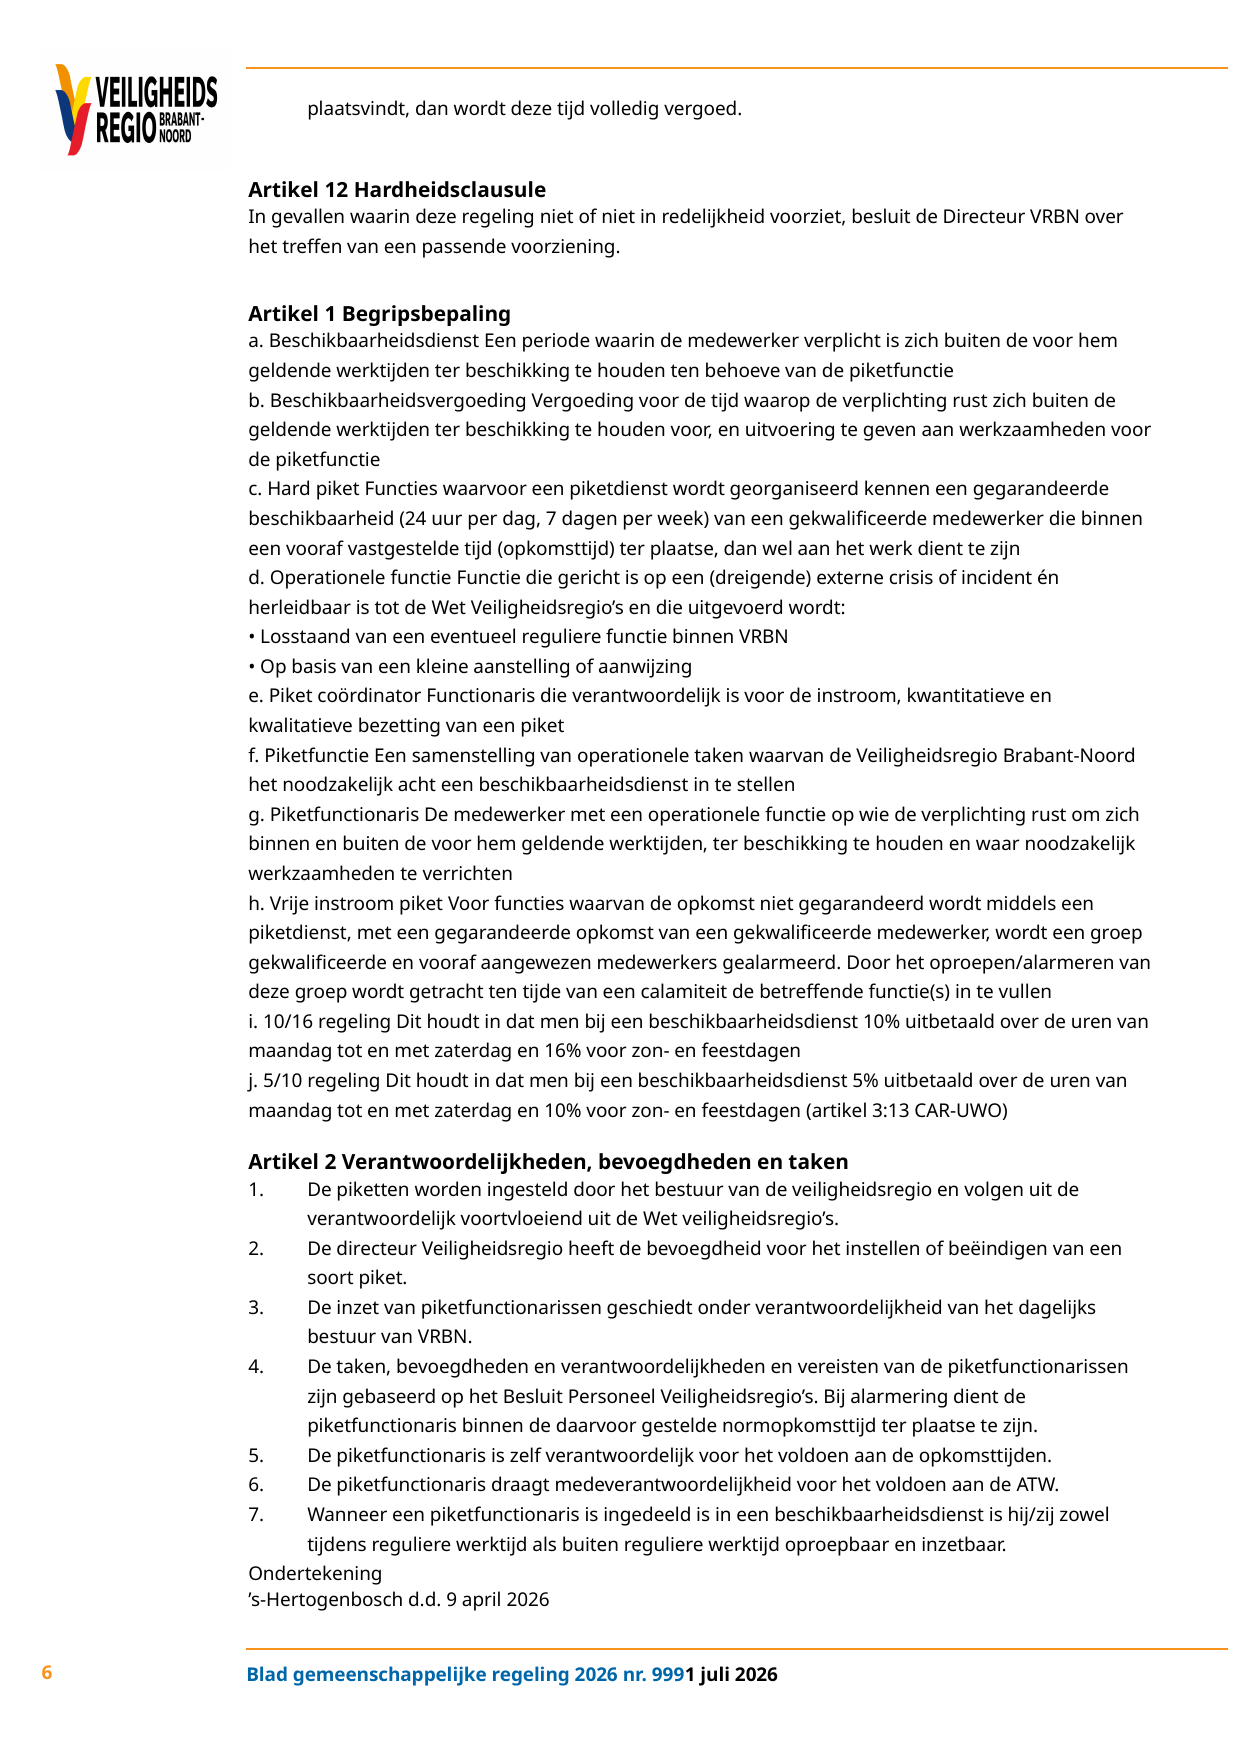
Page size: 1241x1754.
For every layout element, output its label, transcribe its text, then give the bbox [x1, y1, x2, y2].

text j. 5/10 regeling Dit houdt in dat men bij een beschikbaarheidsdienst 5% uitbetaald over de uren van maandag tot en met zaterdag en 10% voor zon- en feestdagen (artikel 3:13 CAR-UWO) [248, 1067, 1152, 1123]
text • Losstaand van een eventueel reguliere functie binnen VRBN [248, 623, 1152, 649]
text In gevallen waarin deze regeling niet of niet in redelijkheid voorziet, besluit de Directeur VRBN over het treffen van een passende voorziening. [248, 203, 1152, 258]
text Artikel 2 Verantwoordelijkheden, bevoegdheden en taken [248, 1147, 1152, 1176]
text i. 10/16 regeling Dit houdt in dat men bij een beschikbaarheidsdienst 10% uitbetaald over de uren van maandag tot en met zaterdag en 16% voor zon- en feestdagen [248, 1008, 1152, 1063]
list De inzet van piketfunctionarissen geschiedt onder verantwoordelijkheid van het dagelijks bestuur van VRBN. [248, 1294, 1152, 1349]
text a. Beschikbaarheidsdienst Een periode waarin de medewerker verplicht is zich buiten de voor hem geldende werktijden ter beschikking te houden ten behoeve van de piketfunctie [248, 328, 1152, 383]
text e. Piket coördinator Functionaris die verantwoordelijk is voor de instroom, kwantitatieve en kwalitatieve bezetting van een piket [248, 683, 1152, 738]
text Artikel 1 Begripsbepaling [248, 299, 1152, 328]
list De directeur Veiligheidsregio heeft de bevoegdheid voor het instellen of beëindigen van een soort piket. [248, 1235, 1152, 1290]
text • Op basis van een kleine aanstelling of aanwijzing [248, 653, 1152, 679]
text h. Vrije instroom piket Voor functies waarvan de opkomst niet gegarandeerd wordt middels een piketdienst, met een gegarandeerde opkomst van een gekwalificeerde medewerker, wordt een groep gekwalificeerde en vooraf aangewezen medewerkers gealarmeerd. Door het oproepen/alarmeren van deze groep wordt getracht ten tijde van een calamiteit de betreffende functie(s) in te vullen [248, 890, 1152, 1004]
list De piketfunctionaris draagt medeverantwoordelijkheid voor het voldoen aan de ATW. [248, 1472, 1152, 1497]
text b. Beschikbaarheidsvergoeding Vergoeding voor de tijd waarop de verplichting rust zich buiten de geldende werktijden ter beschikking te houden voor, en uitvoering te geven aan werkzaamheden voor de piketfunctie [248, 387, 1152, 472]
list Wanneer een piketfunctionaris is ingedeeld is in een beschikbaarheidsdienst is hij/zij zowel tijdens reguliere werktijd als buiten reguliere werktijd oproepbaar en inzetbaar. [248, 1501, 1152, 1556]
text Ondertekening [248, 1560, 1152, 1586]
text f. Piketfunctie Een samenstelling van operationele taken waarvan de Veiligheidsregio Brabant-Noord het noodzakelijk acht een beschikbaarheidsdienst in te stellen [248, 742, 1152, 797]
text ’s-Hertogenbosch d.d. 9 april 2026 [248, 1586, 1152, 1612]
text g. Piketfunctionaris De medewerker met een operationele functie op wie de verplichting rust om zich binnen en buiten de voor hem geldende werktijden, ter beschikking te houden en waar noodzakelijk werkzaamheden te verrichten [248, 801, 1152, 886]
list De piketfunctionaris is zelf verantwoordelijk voor het voldoen aan de opkomsttijden. [248, 1442, 1152, 1468]
text d. Operationele functie Functie die gericht is op een (dreigende) externe crisis of incident én herleidbaar is tot de Wet Veiligheidsregio’s en die uitgevoerd wordt: [248, 564, 1152, 620]
list De taken, bevoegdheden en verantwoordelijkheden en vereisten van de piketfunctionarissen zijn gebaseerd op het Besluit Personeel Veiligheidsregio’s. Bij alarmering dient de piketfunctionaris binnen de daarvoor gestelde normopkomsttijd ter plaatse te zijn. [248, 1353, 1152, 1438]
picture [41, 47, 231, 172]
text c. Hard piket Functies waarvoor een piketdienst wordt georganiseerd kennen een gegarandeerde beschikbaarheid (24 uur per dag, 7 dagen per week) van een gekwalificeerde medewerker die binnen een vooraf vastgestelde tijd (opkomsttijd) ter plaatse, dan wel aan het werk dient te zijn [248, 476, 1152, 561]
text Artikel 12 Hardheidsclausule [248, 175, 1152, 203]
list plaatsvindt, dan wordt deze tijd volledig vergoed. [248, 95, 1152, 121]
list De piketten worden ingesteld door het bestuur van de veiligheidsregio en volgen uit de verantwoordelijk voortvloeiend uit de Wet veiligheidsregio’s. [248, 1176, 1152, 1231]
